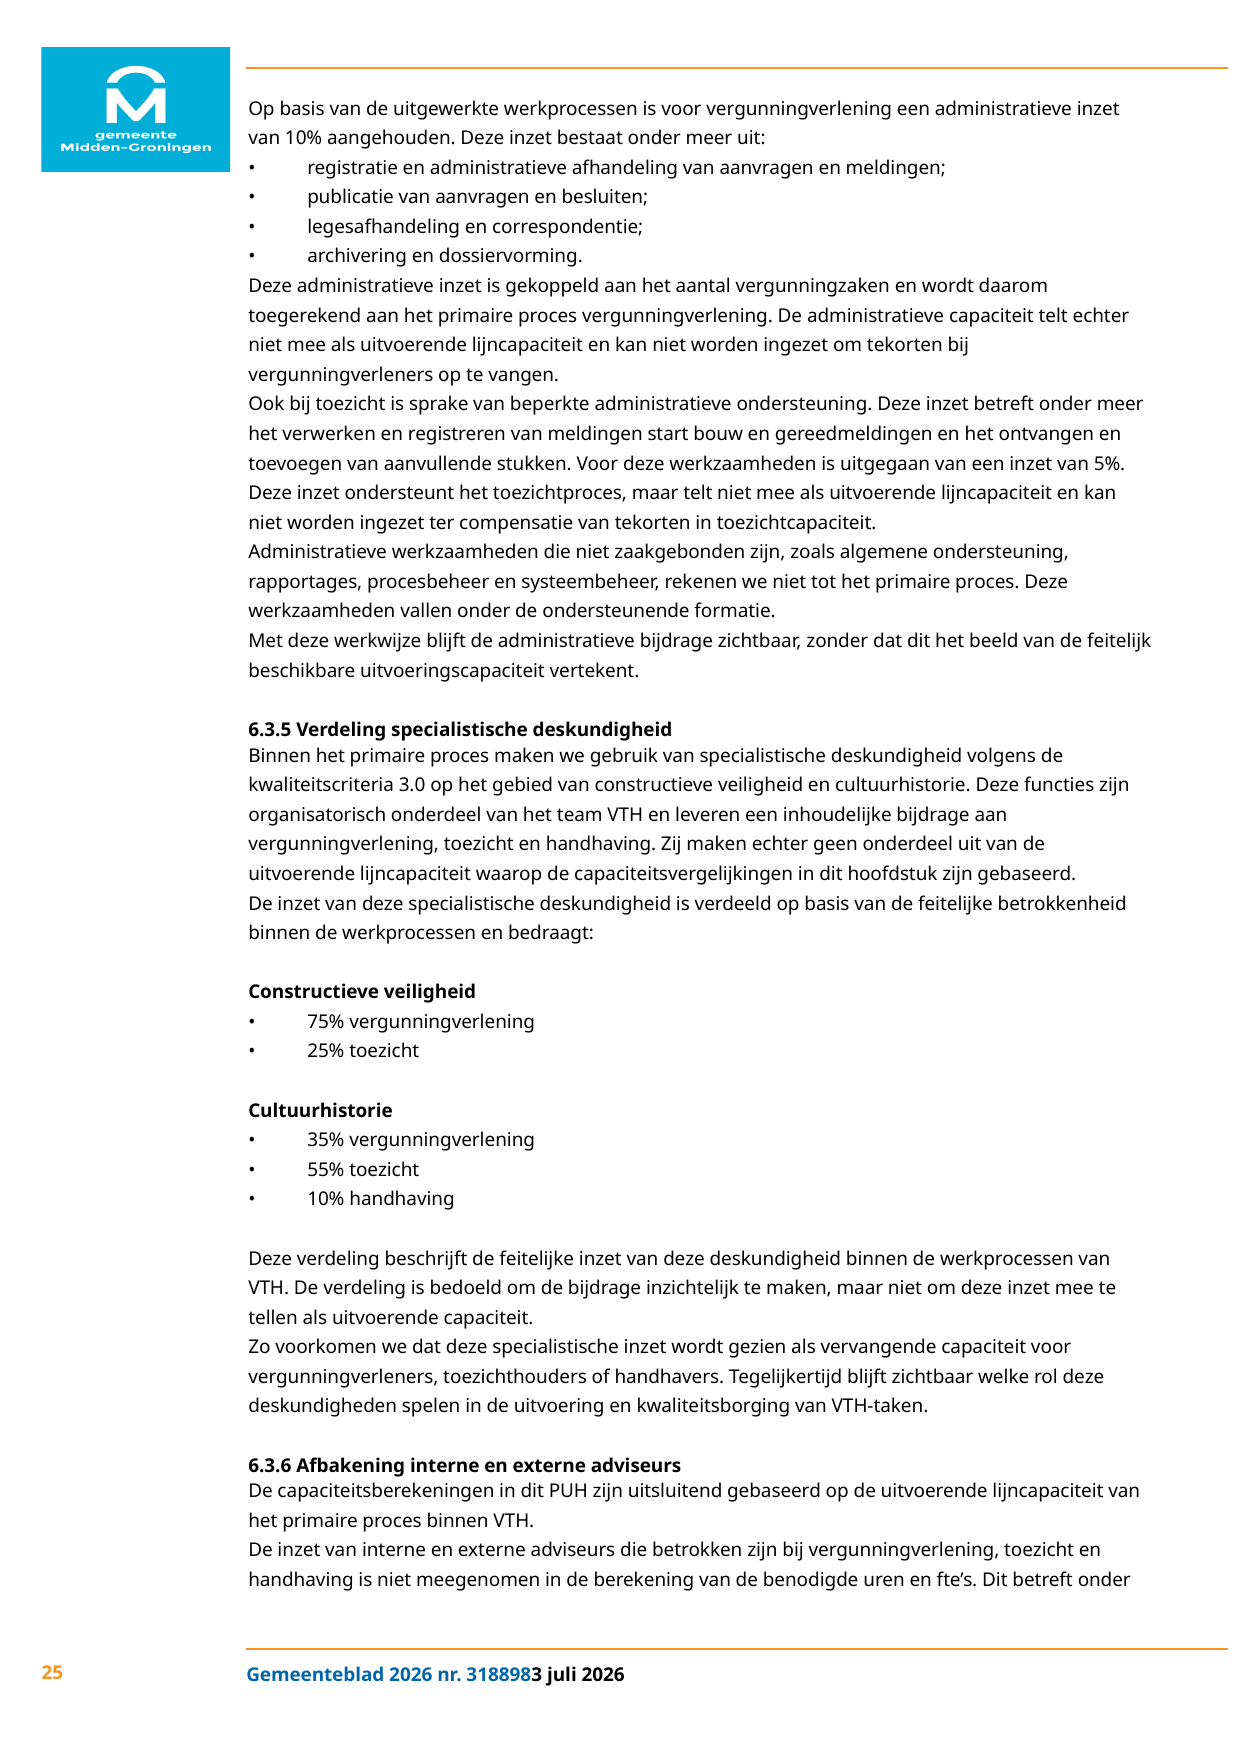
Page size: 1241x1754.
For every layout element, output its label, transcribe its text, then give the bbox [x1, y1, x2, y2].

picture [184, 146, 190, 153]
list registratie en administratieve afhandeling van aanvragen en meldingen; [248, 154, 1152, 180]
list legesafhandeling en correspondentie; [248, 213, 1152, 239]
text Op basis van de uitgewerkte werkprocessen is voor vergunningverlening een administratieve inzet van 10% aangehouden. Deze inzet bestaat onder meer uit: [248, 95, 1152, 150]
list 55% toezicht [248, 1156, 1152, 1182]
text De inzet van interne en externe adviseurs die betrokken zijn bij vergunningverlening, toezicht en handhaving is niet meegenomen in de berekening van de benodigde uren en fte’s. Dit betreft onder [248, 1537, 1152, 1592]
text Cultuurhistorie [248, 1097, 1152, 1122]
text Deze administratieve inzet is gekoppeld aan het aantal vergunningzaken en wordt daarom toegerekend aan het primaire proces vergunningverlening. De administratieve capaciteit telt echter niet mee als uitvoerende lijncapaciteit en kan niet worden ingezet om tekorten bij vergunningverleners op te vangen. [248, 272, 1152, 387]
text Met deze werkwijze blijft de administratieve bijdrage zichtbaar, zonder dat dit het beeld van de feitelijk beschikbare uitvoeringscapaciteit vertekent. [248, 627, 1152, 683]
list publicatie van aanvragen en besluiten; [248, 183, 1152, 209]
text De capaciteitsberekeningen in dit PUH zijn uitsluitend gebaseerd op de uitvoerende lijncapaciteit van het primaire proces binnen VTH. [248, 1477, 1152, 1533]
text Constructieve veiligheid [248, 978, 1152, 1004]
list archivering en dossiervorming. [248, 243, 1152, 268]
list 10% handhaving [248, 1186, 1152, 1211]
text 6.3.6 Afbakening interne en externe adviseurs [248, 1452, 1152, 1477]
list 25% toezicht [248, 1038, 1152, 1063]
text Ook bij toezicht is sprake van beperkte administratieve ondersteuning. Deze inzet betreft onder meer het verwerken en registreren van meldingen start bouw en gereedmeldingen en het ontvangen en toevoegen van aanvullende stukken. Voor deze werkzaamheden is uitgegaan van een inzet van 5%. Deze inzet ondersteunt het toezichtproces, maar telt niet mee als uitvoerende lijncapaciteit en kan niet worden ingezet ter compensatie van tekorten in toezichtcapaciteit. [248, 391, 1152, 535]
text De inzet van deze specialistische deskundigheid is verdeeld op basis van de feitelijke betrokkenheid binnen de werkprocessen en bedraagt: [248, 890, 1152, 945]
text Administratieve werkzaamheden die niet zaakgebonden zijn, zoals algemene ondersteuning, rapportages, procesbeheer en systeembeheer, rekenen we niet tot het primaire proces. Deze werkzaamheden vallen onder de ondersteunende formatie. [248, 538, 1152, 623]
text 6.3.5 Verdeling specialistische deskundigheid [248, 716, 1152, 742]
text Deze verdeling beschrijft de feitelijke inzet van deze deskundigheid binnen de werkprocessen van VTH. De verdeling is bedoeld om de bijdrage inzichtelijk te maken, maar niet om deze inzet mee te tellen als uitvoerende capaciteit. [248, 1245, 1152, 1329]
picture [108, 66, 164, 82]
text Zo voorkomen we dat deze specialistische inzet wordt gezien als vervangende capaciteit voor vergunningverleners, toezichthouders of handhavers. Tegelijkertijd blijft zichtbaar welke rol deze deskundigheden spelen in de uitvoering en kwaliteitsborging van VTH-taken. [248, 1333, 1152, 1418]
list 75% vergunningverlening [248, 1008, 1152, 1034]
list 35% vergunningverlening [248, 1126, 1152, 1152]
text Binnen het primaire proces maken we gebruik van specialistische deskundigheid volgens de kwaliteitscriteria 3.0 op het gebied van constructieve veiligheid en cultuurhistorie. Deze functies zijn organisatorisch onderdeel van het team VTH en leveren een inhoudelijke bijdrage aan vergunningverlening, toezicht en handhaving. Zij maken echter geen onderdeel uit van de uitvoerende lijncapaciteit waarop de capaciteitsvergelijkingen in dit hoofdstuk zijn gebaseerd. [248, 742, 1152, 886]
picture [107, 89, 165, 122]
